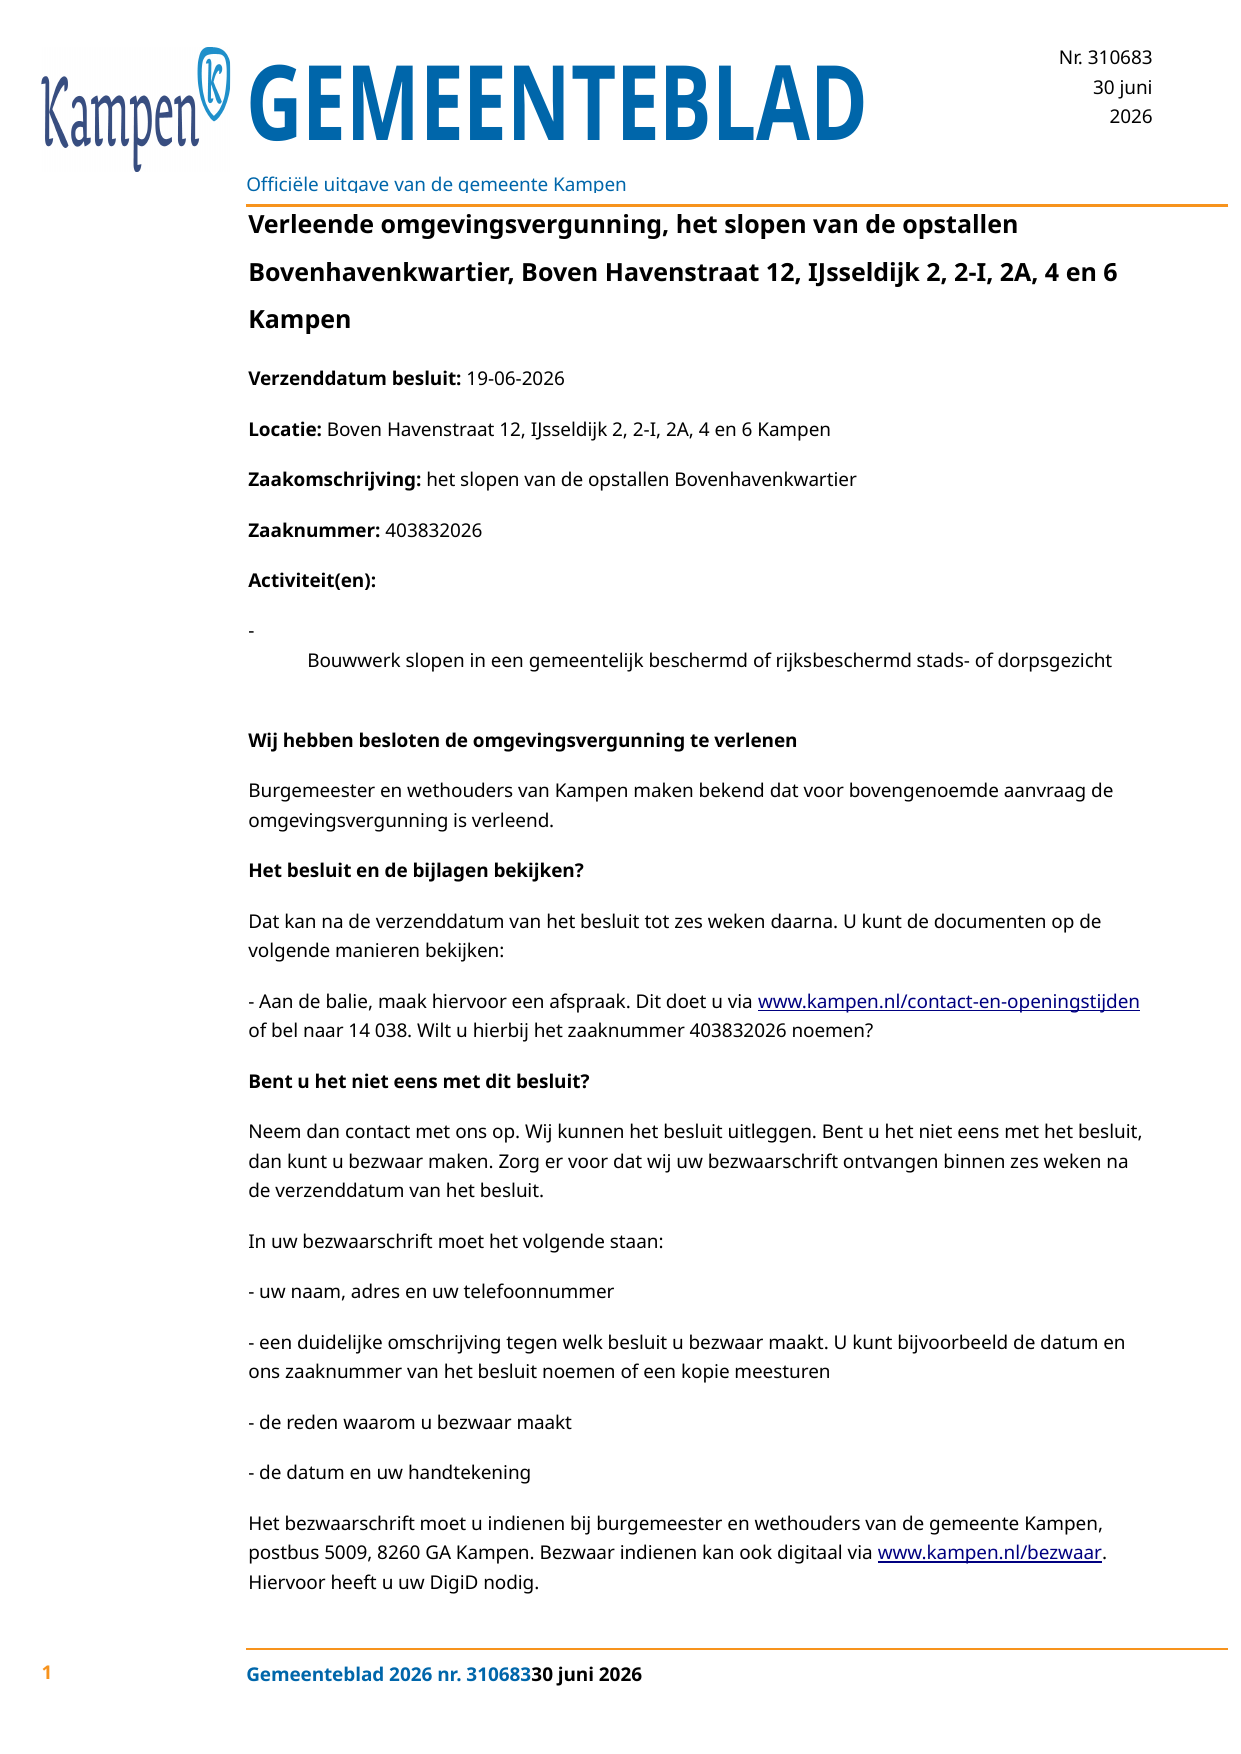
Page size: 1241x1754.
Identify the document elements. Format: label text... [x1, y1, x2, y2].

text Activiteit(en): [248, 567, 1152, 593]
text - een duidelijke omschrijving tegen welk besluit u bezwaar maakt. U kunt bijvoorbeeld de datum en ons zaaknummer van het besluit noemen of een kopie meesturen [248, 1329, 1152, 1384]
text - de reden waarom u bezwaar maakt [248, 1409, 1152, 1434]
picture [41, 47, 231, 172]
text Zaaknummer: 403832026 [248, 517, 1152, 542]
text Zaakomschrijving: het slopen van de opstallen Bovenhavenkwartier [248, 466, 1152, 492]
text Verzenddatum besluit: 19-06-2026 [248, 366, 1152, 391]
list Bouwwerk slopen in een gemeentelijk beschermd of rijksbeschermd stads- of dorpsgezicht [248, 647, 1152, 673]
text - de datum en uw handtekening [248, 1459, 1152, 1485]
text Het bezwaarschrift moet u indienen bij burgemeester en wethouders van de gemeente Kampen, postbus 5009, 8260 GA Kampen. Bezwaar indienen kan ook digitaal via www.kampen.nl/bezwaar. Hiervoor heeft u uw DigiD nodig. [248, 1510, 1152, 1594]
text - uw naam, adres en uw telefoonnummer [248, 1278, 1152, 1304]
text Verleende omgevingsvergunning, het slopen van de opstallen Bovenhavenkwartier, Boven Havenstraat 12, IJsseldijk 2, 2-I, 2A, 4 en 6 Kampen [248, 207, 1152, 336]
text Bent u het niet eens met dit besluit? [248, 1068, 1152, 1094]
text Wij hebben besloten de omgevingsvergunning te verlenen [248, 727, 1152, 753]
text Het besluit en de bijlagen bekijken? [248, 858, 1152, 883]
text Locatie: Boven Havenstraat 12, IJsseldijk 2, 2-I, 2A, 4 en 6 Kampen [248, 416, 1152, 442]
text Burgemeester en wethouders van Kampen maken bekend dat voor bovengenoemde aanvraag de omgevingsvergunning is verleend. [248, 778, 1152, 833]
text - Aan de balie, maak hiervoor een afspraak. Dit doet u via www.kampen.nl/contact-en-openingstijden of bel naar 14 038. Wilt u hierbij het zaaknummer 403832026 noemen? [248, 988, 1152, 1043]
text Neem dan contact met ons op. Wij kunnen het besluit uitleggen. Bent u het niet eens met het besluit, dan kunt u bezwaar maken. Zorg er voor dat wij uw bezwaarschrift ontvangen binnen zes weken na de verzenddatum van het besluit. [248, 1118, 1152, 1203]
text In uw bezwaarschrift moet het volgende staan: [248, 1228, 1152, 1254]
text Dat kan na de verzenddatum van het besluit tot zes weken daarna. U kunt de documenten op de volgende manieren bekijken: [248, 908, 1152, 963]
